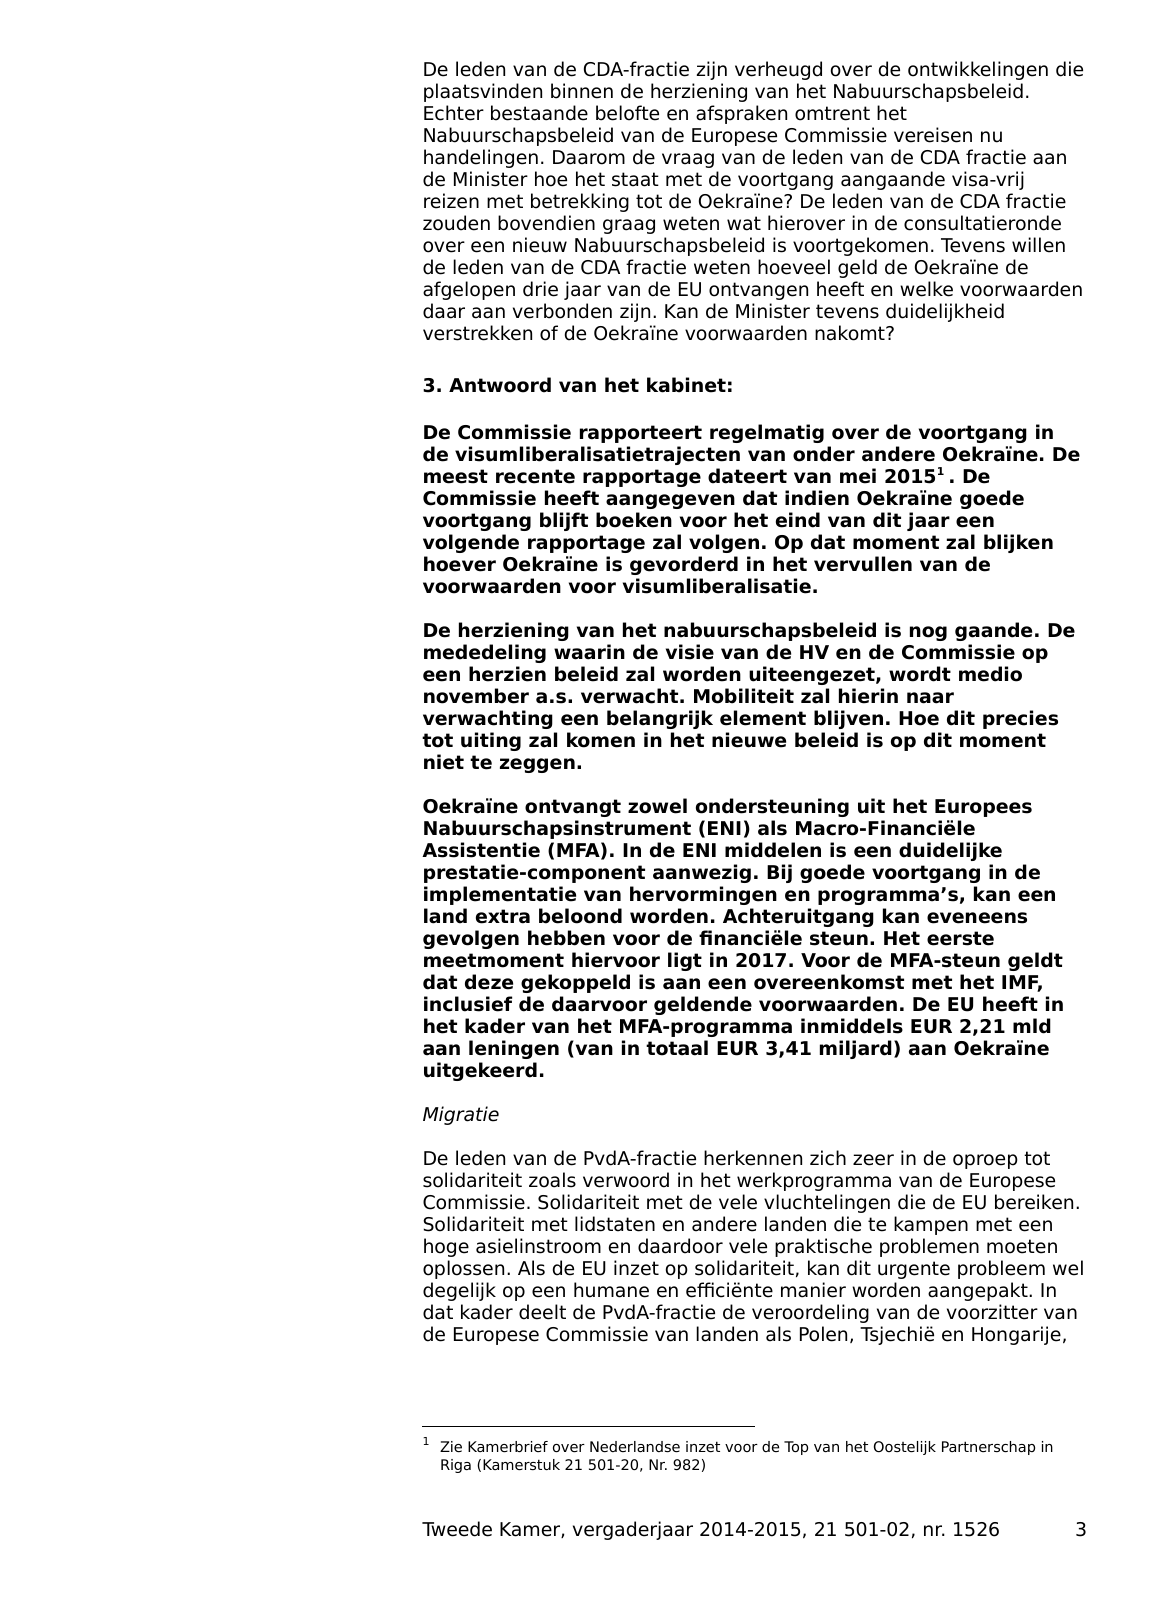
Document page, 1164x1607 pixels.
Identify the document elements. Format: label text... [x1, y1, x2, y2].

text De herziening van het nabuurschapsbeleid is nog gaande. De mededeling waarin de visie van de HV en de Commissie op een herzien beleid zal worden uiteengezet, wordt medio november a.s. verwacht. Mobiliteit zal hierin naar verwachting een belangrijk element blijven. Hoe dit precies tot uiting zal komen in het nieuwe beleid is op dit moment niet te zeggen. [422, 620, 1087, 774]
subtitle 3. Antwoord van het kabinet: [422, 375, 1087, 397]
subtitle Migratie [422, 1104, 1087, 1126]
text De leden van de PvdA-fractie herkennen zich zeer in de oproep tot solidariteit zoals verwoord in het werkprogramma van de Europese Commissie. Solidariteit met de vele vluchtelingen die de EU bereiken. Solidariteit met lidstaten en andere landen die te kampen met een hoge asielinstroom en daardoor vele praktische problemen moeten oplossen. Als de EU inzet op solidariteit, kan dit urgente probleem wel degelijk op een humane en efficiënte manier worden aangepakt. In dat kader deelt de PvdA-fractie de veroordeling van de voorzitter van de Europese Commissie van landen als Polen, Tsjechië en Hongarije, [422, 1148, 1087, 1346]
text De leden van de CDA-fractie zijn verheugd over de ontwikkelingen die plaatsvinden binnen de herziening van het Nabuurschapsbeleid. Echter bestaande belofte en afspraken omtrent het Nabuurschapsbeleid van de Europese Commissie vereisen nu handelingen. Daarom de vraag van de leden van de CDA fractie aan de Minister hoe het staat met de voortgang aangaande visa-vrij reizen met betrekking tot de Oekraïne? De leden van de CDA fractie zouden bovendien graag weten wat hierover in de consultatieronde over een nieuw Nabuurschapsbeleid is voortgekomen. Tevens willen de leden van de CDA fractie weten hoeveel geld de Oekraïne de afgelopen drie jaar van de EU ontvangen heeft en welke voorwaarden daar aan verbonden zijn. Kan de Minister tevens duidelijkheid verstrekken of de Oekraïne voorwaarden nakomt? [422, 59, 1087, 345]
text Zie Kamerbrief over Nederlandse inzet voor de Top van het Oostelijk Partnerschap in Riga (Kamerstuk 21 501-20, Nr. 982) [422, 1435, 1087, 1474]
text De Commissie rapporteert regelmatig over de voortgang in de visumliberalisatietrajecten van onder andere Oekraïne. De meest recente rapportage dateert van mei 2015. De Commissie heeft aangegeven dat indien Oekraïne goede voortgang blijft boeken voor het eind van dit jaar een volgende rapportage zal volgen. Op dat moment zal blijken hoever Oekraïne is gevorderd in het vervullen van de voorwaarden voor visumliberalisatie. [422, 422, 1087, 598]
text Oekraïne ontvangt zowel ondersteuning uit het Europees Nabuurschapsinstrument (ENI) als Macro-Financiële Assistentie (MFA). In de ENI middelen is een duidelijke prestatie-component aanwezig. Bij goede voortgang in de implementatie van hervormingen en programma’s, kan een land extra beloond worden. Achteruitgang kan eveneens gevolgen hebben voor de financiële steun. Het eerste meetmoment hiervoor ligt in 2017. Voor de MFA-steun geldt dat deze gekoppeld is aan een overeenkomst met het IMF, inclusief de daarvoor geldende voorwaarden. De EU heeft in het kader van het MFA-programma inmiddels EUR 2,21 mld aan leningen (van in totaal EUR 3,41 miljard) aan Oekraïne uitgekeerd. [422, 796, 1087, 1082]
